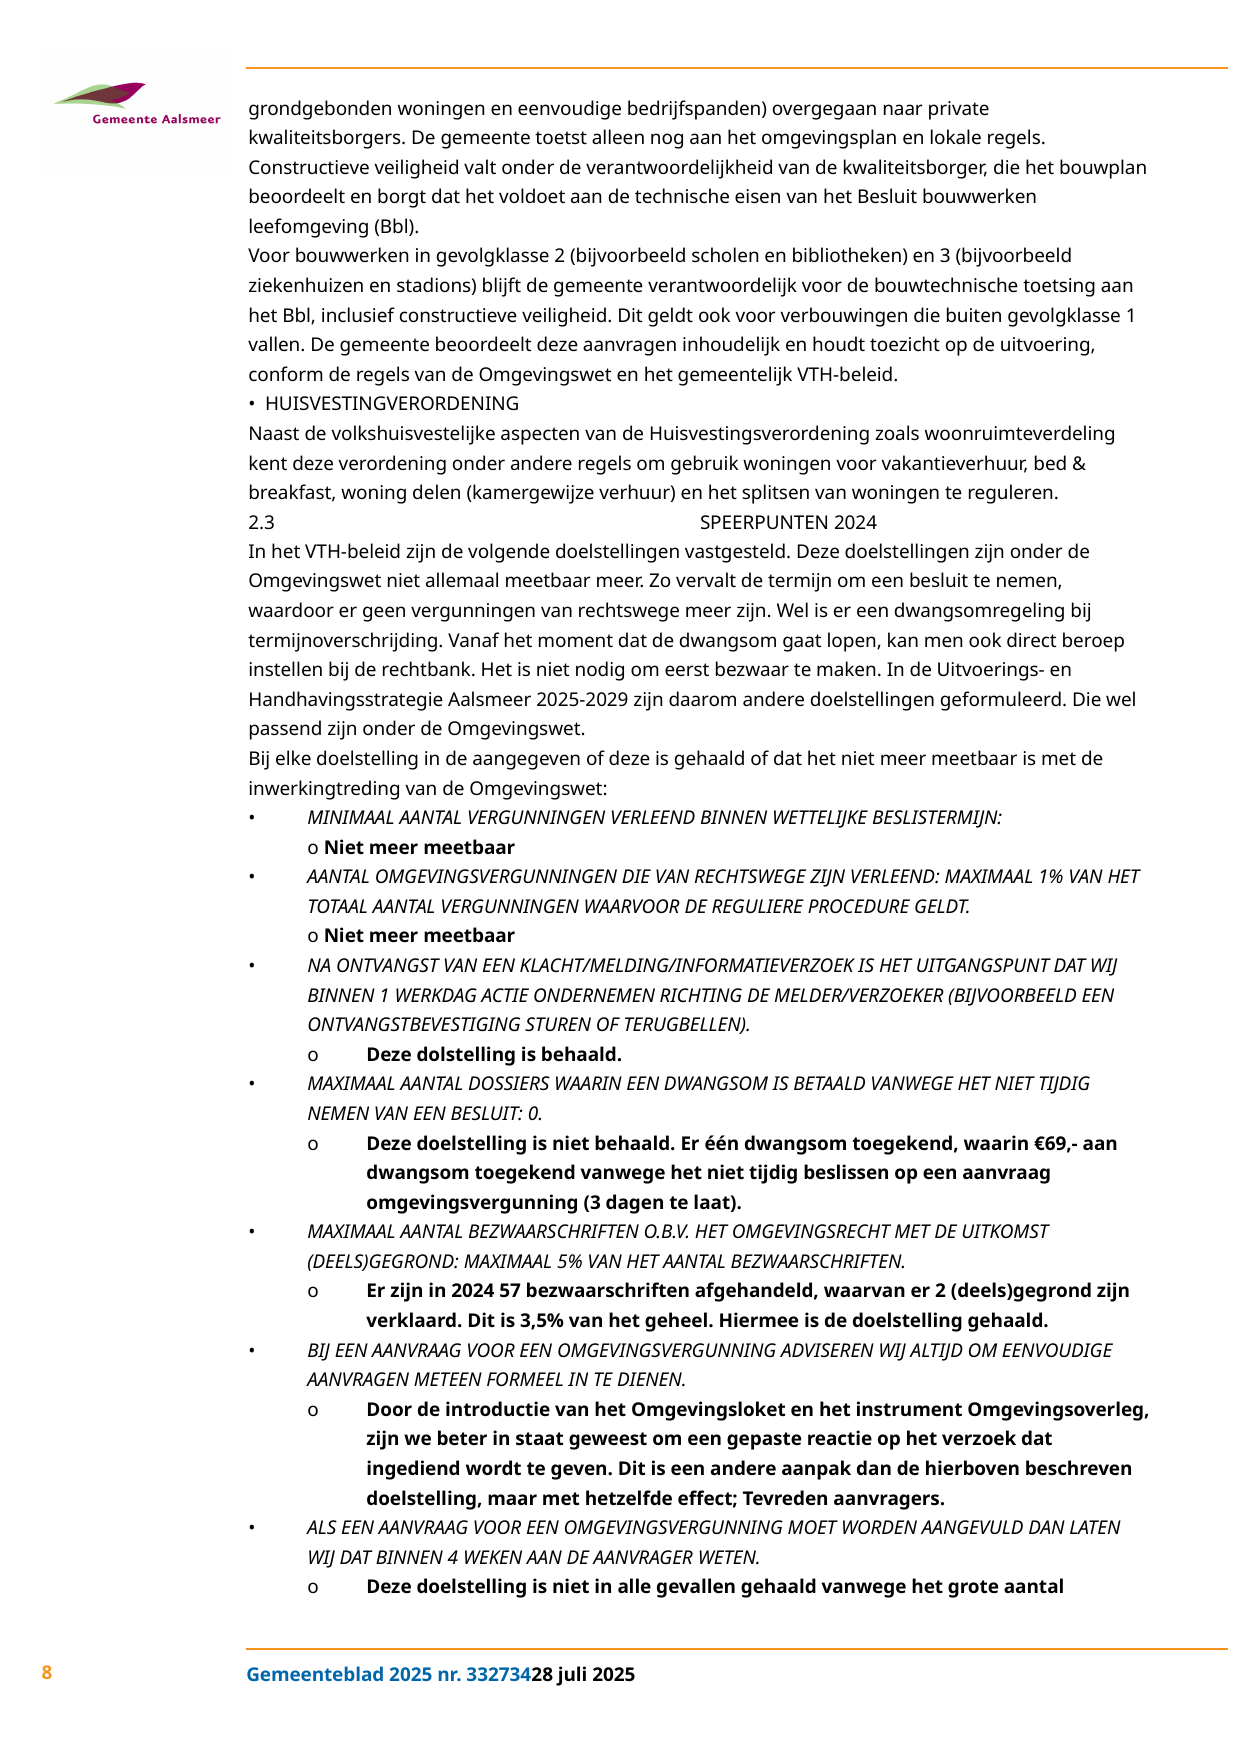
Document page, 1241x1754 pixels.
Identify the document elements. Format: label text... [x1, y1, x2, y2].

text grondgebonden woningen en eenvoudige bedrijfspanden) overgegaan naar private kwaliteitsborgers. De gemeente toetst alleen nog aan het omgevingsplan en lokale regels. Constructieve veiligheid valt onder de verantwoordelijkheid van de kwaliteitsborger, die het bouwplan beoordeelt en borgt dat het voldoet aan de technische eisen van het Besluit bouwwerken leefomgeving (Bbl). [248, 95, 1152, 239]
list o Niet meer meetbaar [248, 923, 1152, 948]
text Naast de volkshuisvestelijke aspecten van de Huisvestingsverordening zoals woonruimteverdeling kent deze verordening onder andere regels om gebruik woningen voor vakantieverhuur, bed & breakfast, woning delen (kamergewijze verhuur) en het splitsen van woningen te reguleren. [248, 420, 1152, 505]
text Bij elke doelstelling in de aangegeven of deze is gehaald of dat het niet meer meetbaar is met de inwerkingtreding van de Omgevingswet: [248, 745, 1152, 800]
list Deze doelstelling is niet behaald. Er één dwangsom toegekend, waarin €69,- aan dwangsom toegekend vanwege het niet tijdig beslissen op een aanvraag omgevingsvergunning (3 dagen te laat). [307, 1130, 1152, 1214]
text Voor bouwwerken in gevolgklasse 2 (bijvoorbeeld scholen en bibliotheken) en 3 (bijvoorbeeld ziekenhuizen en stadions) blijft de gemeente verantwoordelijk voor de bouwtechnische toetsing aan het Bbl, inclusief constructieve veiligheid. Dit geldt ook voor verbouwingen die buiten gevolgklasse 1 vallen. De gemeente beoordeelt deze aanvragen inhoudelijk en houdt toezicht op de uitvoering, conform de regels van de Omgevingswet en het gemeentelijk VTH-beleid. [248, 243, 1152, 387]
picture [41, 47, 231, 172]
list ALS EEN AANVRAAG VOOR EEN OMGEVINGSVERGUNNING MOET WORDEN AANGEVULD DAN LATEN WIJ DAT BINNEN 4 WEKEN AAN DE AANVRAGER WETEN. [248, 1514, 1152, 1569]
list Er zijn in 2024 57 bezwaarschriften afgehandeld, waarvan er 2 (deels)gegrond zijn verklaard. Dit is 3,5% van het geheel. Hiermee is de doelstelling gehaald. [307, 1278, 1152, 1333]
table_header 2.3 [248, 509, 700, 535]
list MINIMAAL AANTAL VERGUNNINGEN VERLEEND BINNEN WETTELIJKE BESLISTERMIJN: [248, 804, 1152, 830]
text • HUISVESTINGVERORDENING [248, 391, 1152, 416]
list o Niet meer meetbaar [248, 834, 1152, 859]
list NA ONTVANGST VAN EEN KLACHT/MELDING/INFORMATIEVERZOEK IS HET UITGANGSPUNT DAT WIJ BINNEN 1 WERKDAG ACTIE ONDERNEMEN RICHTING DE MELDER/VERZOEKER (BIJVOORBEELD EEN ONTVANGSTBEVESTIGING STUREN OF TERUGBELLEN). [248, 952, 1152, 1037]
list BIJ EEN AANVRAAG VOOR EEN OMGEVINGSVERGUNNING ADVISEREN WIJ ALTIJD OM EENVOUDIGE AANVRAGEN METEEN FORMEEL IN TE DIENEN. [248, 1337, 1152, 1392]
list AANTAL OMGEVINGSVERGUNNINGEN DIE VAN RECHTSWEGE ZIJN VERLEEND: MAXIMAAL 1% VAN HET TOTAAL AANTAL VERGUNNINGEN WAARVOOR DE REGULIERE PROCEDURE GELDT. [248, 863, 1152, 919]
list MAXIMAAL AANTAL DOSSIERS WAARIN EEN DWANGSOM IS BETAALD VANWEGE HET NIET TIJDIG NEMEN VAN EEN BESLUIT: 0. [248, 1071, 1152, 1126]
text In het VTH-beleid zijn de volgende doelstellingen vastgesteld. Deze doelstellingen zijn onder de Omgevingswet niet allemaal meetbaar meer. Zo vervalt de termijn om een besluit te nemen, waardoor er geen vergunningen van rechtswege meer zijn. Wel is er een dwangsomregeling bij termijnoverschrijding. Vanaf het moment dat de dwangsom gaat lopen, kan men ook direct beroep instellen bij de rechtbank. Het is niet nodig om eerst bezwaar te maken. In de Uitvoerings- en Handhavingsstrategie Aalsmeer 2025-2029 zijn daarom andere doelstellingen geformuleerd. Die wel passend zijn onder de Omgevingswet. [248, 538, 1152, 741]
list MAXIMAAL AANTAL BEZWAARSCHRIFTEN O.B.V. HET OMGEVINGSRECHT MET DE UITKOMST (DEELS)GEGROND: MAXIMAAL 5% VAN HET AANTAL BEZWAARSCHRIFTEN. [248, 1218, 1152, 1274]
table_header SPEERPUNTEN 2024 [700, 509, 1152, 535]
list Door de introductie van het Omgevingsloket en het instrument Omgevingsoverleg, zijn we beter in staat geweest om een gepaste reactie op het verzoek dat ingediend wordt te geven. Dit is een andere aanpak dan de hierboven beschreven doelstelling, maar met hetzelfde effect; Tevreden aanvragers. [307, 1396, 1152, 1510]
list Deze dolstelling is behaald. [307, 1041, 1152, 1067]
list Deze doelstelling is niet in alle gevallen gehaald vanwege het grote aantal [307, 1573, 1152, 1599]
